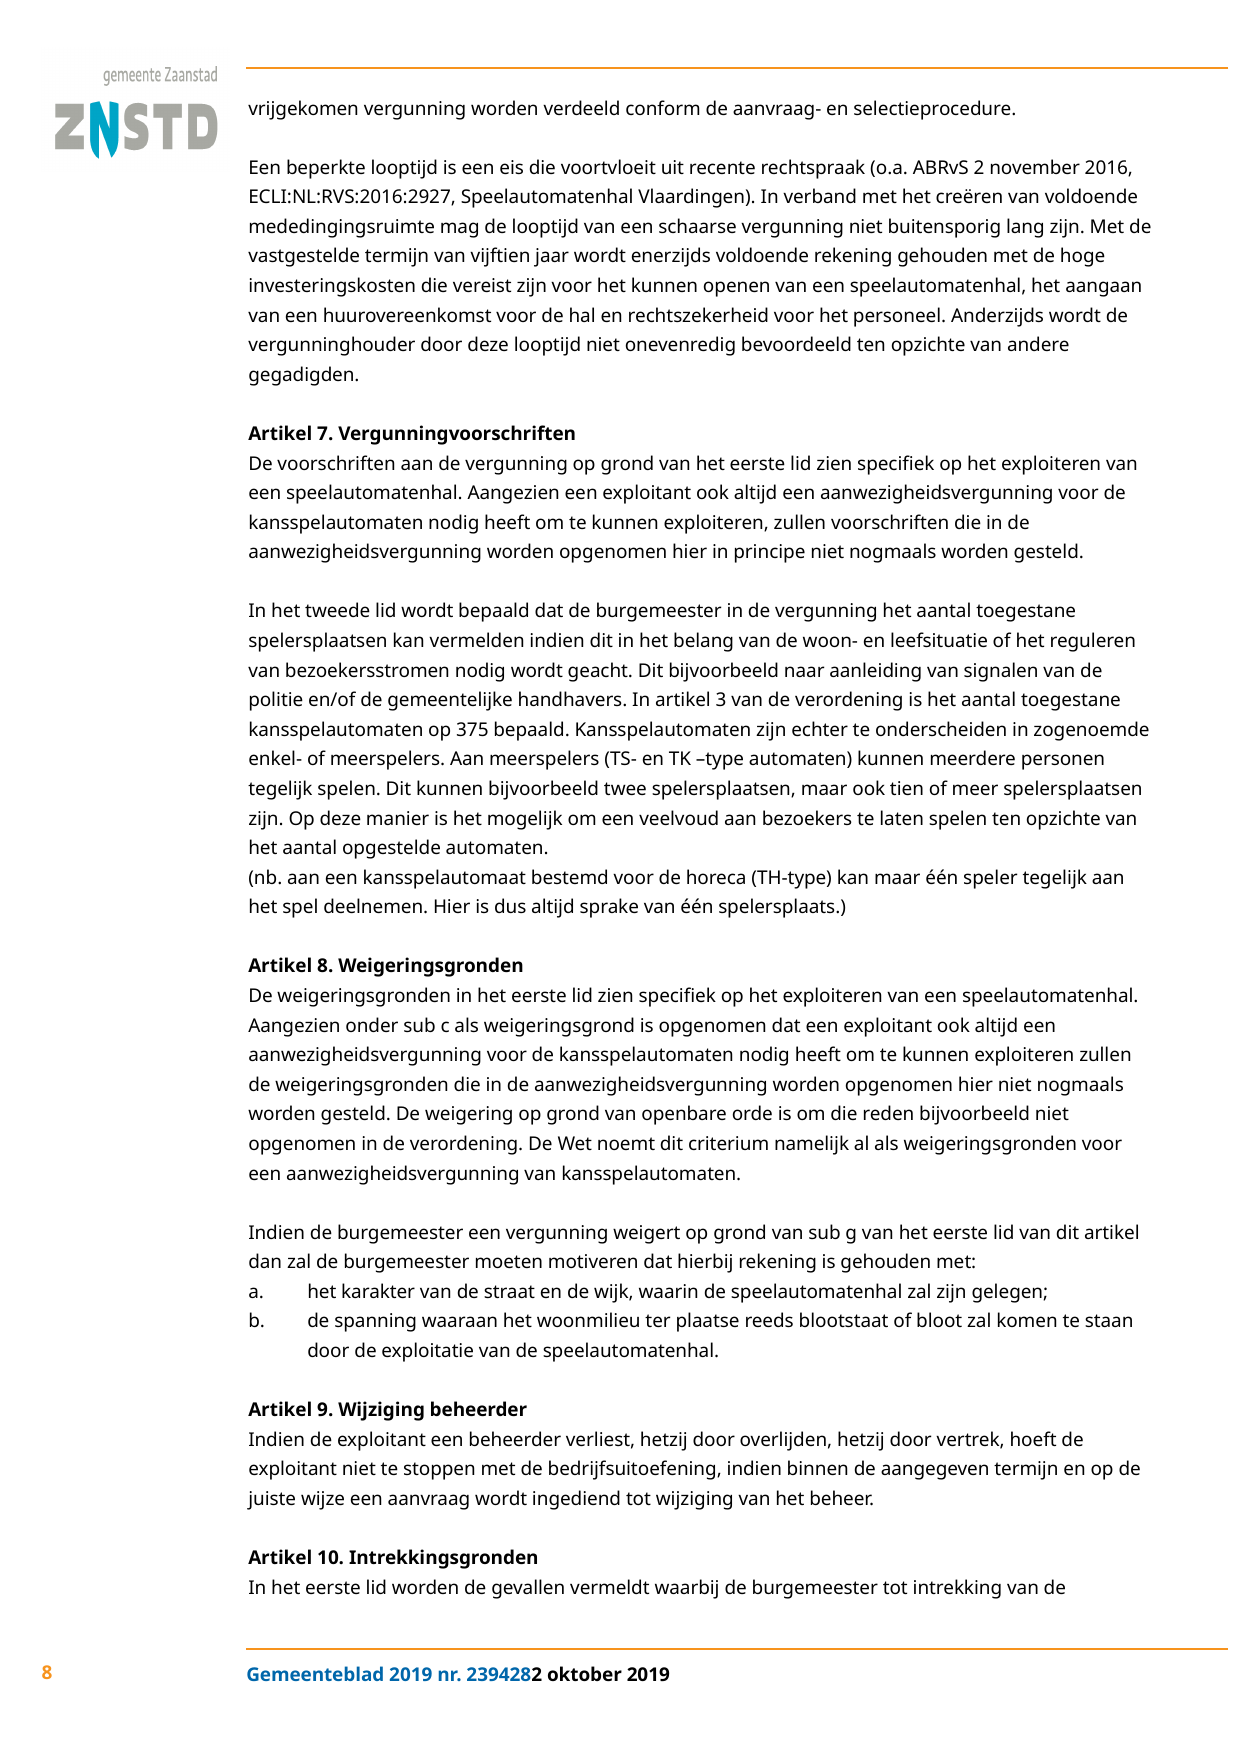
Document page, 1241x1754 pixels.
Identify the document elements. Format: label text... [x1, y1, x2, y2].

list de spanning waaraan het woonmilieu ter plaatse reeds blootstaat of bloot zal komen te staan door de exploitatie van de speelautomatenhal. [248, 1308, 1152, 1363]
text Artikel 8. Weigeringsgronden [248, 953, 1152, 978]
text In het eerste lid worden de gevallen vermeldt waarbij de burgemeester tot intrekking van de [248, 1574, 1152, 1600]
list het karakter van de straat en de wijk, waarin de speelautomatenhal zal zijn gelegen; [248, 1278, 1152, 1304]
text Artikel 7. Vergunningvoorschriften [248, 420, 1152, 446]
text Indien de exploitant een beheerder verliest, hetzij door overlijden, hetzij door vertrek, hoeft de exploitant niet te stoppen met de bedrijfsuitoefening, indien binnen de aangegeven termijn en op de juiste wijze een aanvraag wordt ingediend tot wijziging van het beheer. [248, 1426, 1152, 1511]
text Indien de burgemeester een vergunning weigert op grond van sub g van het eerste lid van dit artikel dan zal de burgemeester moeten motiveren dat hierbij rekening is gehouden met: [248, 1219, 1152, 1274]
text vrijgekomen vergunning worden verdeeld conform de aanvraag- en selectieprocedure. [248, 95, 1152, 121]
text Een beperkte looptijd is een eis die voortvloeit uit recente rechtspraak (o.a. ABRvS 2 november 2016, ECLI:NL:RVS:2016:2927, Speelautomatenhal Vlaardingen). In verband met het creëren van voldoende mededingingsruimte mag de looptijd van een schaarse vergunning niet buitensporig lang zijn. Met de vastgestelde termijn van vijftien jaar wordt enerzijds voldoende rekening gehouden met de hoge investeringskosten die vereist zijn voor het kunnen openen van een speelautomatenhal, het aangaan van een huurovereenkomst voor de hal en rechtszekerheid voor het personeel. Anderzijds wordt de vergunninghouder door deze looptijd niet onevenredig bevoordeeld ten opzichte van andere gegadigden. [248, 154, 1152, 387]
text De weigeringsgronden in het eerste lid zien specifiek op het exploiteren van een speelautomatenhal. Aangezien onder sub c als weigeringsgrond is opgenomen dat een exploitant ook altijd een aanwezigheidsvergunning voor de kansspelautomaten nodig heeft om te kunnen exploiteren zullen de weigeringsgronden die in de aanwezigheidsvergunning worden opgenomen hier niet nogmaals worden gesteld. De weigering op grond van openbare orde is om die reden bijvoorbeeld niet opgenomen in de verordening. De Wet noemt dit criterium namelijk al als weigeringsgronden voor een aanwezigheidsvergunning van kansspelautomaten. [248, 982, 1152, 1186]
text (nb. aan een kansspelautomaat bestemd voor de horeca (TH-type) kan maar één speler tegelijk aan het spel deelnemen. Hier is dus altijd sprake van één spelersplaats.) [248, 864, 1152, 919]
text Artikel 10. Intrekkingsgronden [248, 1544, 1152, 1570]
text In het tweede lid wordt bepaald dat de burgemeester in de vergunning het aantal toegestane spelersplaatsen kan vermelden indien dit in het belang van de woon- en leefsituatie of het reguleren van bezoekersstromen nodig wordt geacht. Dit bijvoorbeeld naar aanleiding van signalen van de politie en/of de gemeentelijke handhavers. In artikel 3 van de verordening is het aantal toegestane kansspelautomaten op 375 bepaald. Kansspelautomaten zijn echter te onderscheiden in zogenoemde enkel- of meerspelers. Aan meerspelers (TS- en TK –type automaten) kunnen meerdere personen tegelijk spelen. Dit kunnen bijvoorbeeld twee spelersplaatsen, maar ook tien of meer spelersplaatsen zijn. Op deze manier is het mogelijk om een veelvoud aan bezoekers te laten spelen ten opzichte van het aantal opgestelde automaten. [248, 598, 1152, 860]
text Artikel 9. Wijziging beheerder [248, 1396, 1152, 1422]
picture [41, 47, 231, 172]
text De voorschriften aan de vergunning op grond van het eerste lid zien specifiek op het exploiteren van een speelautomatenhal. Aangezien een exploitant ook altijd een aanwezigheidsvergunning voor de kansspelautomaten nodig heeft om te kunnen exploiteren, zullen voorschriften die in de aanwezigheidsvergunning worden opgenomen hier in principe niet nogmaals worden gesteld. [248, 450, 1152, 564]
